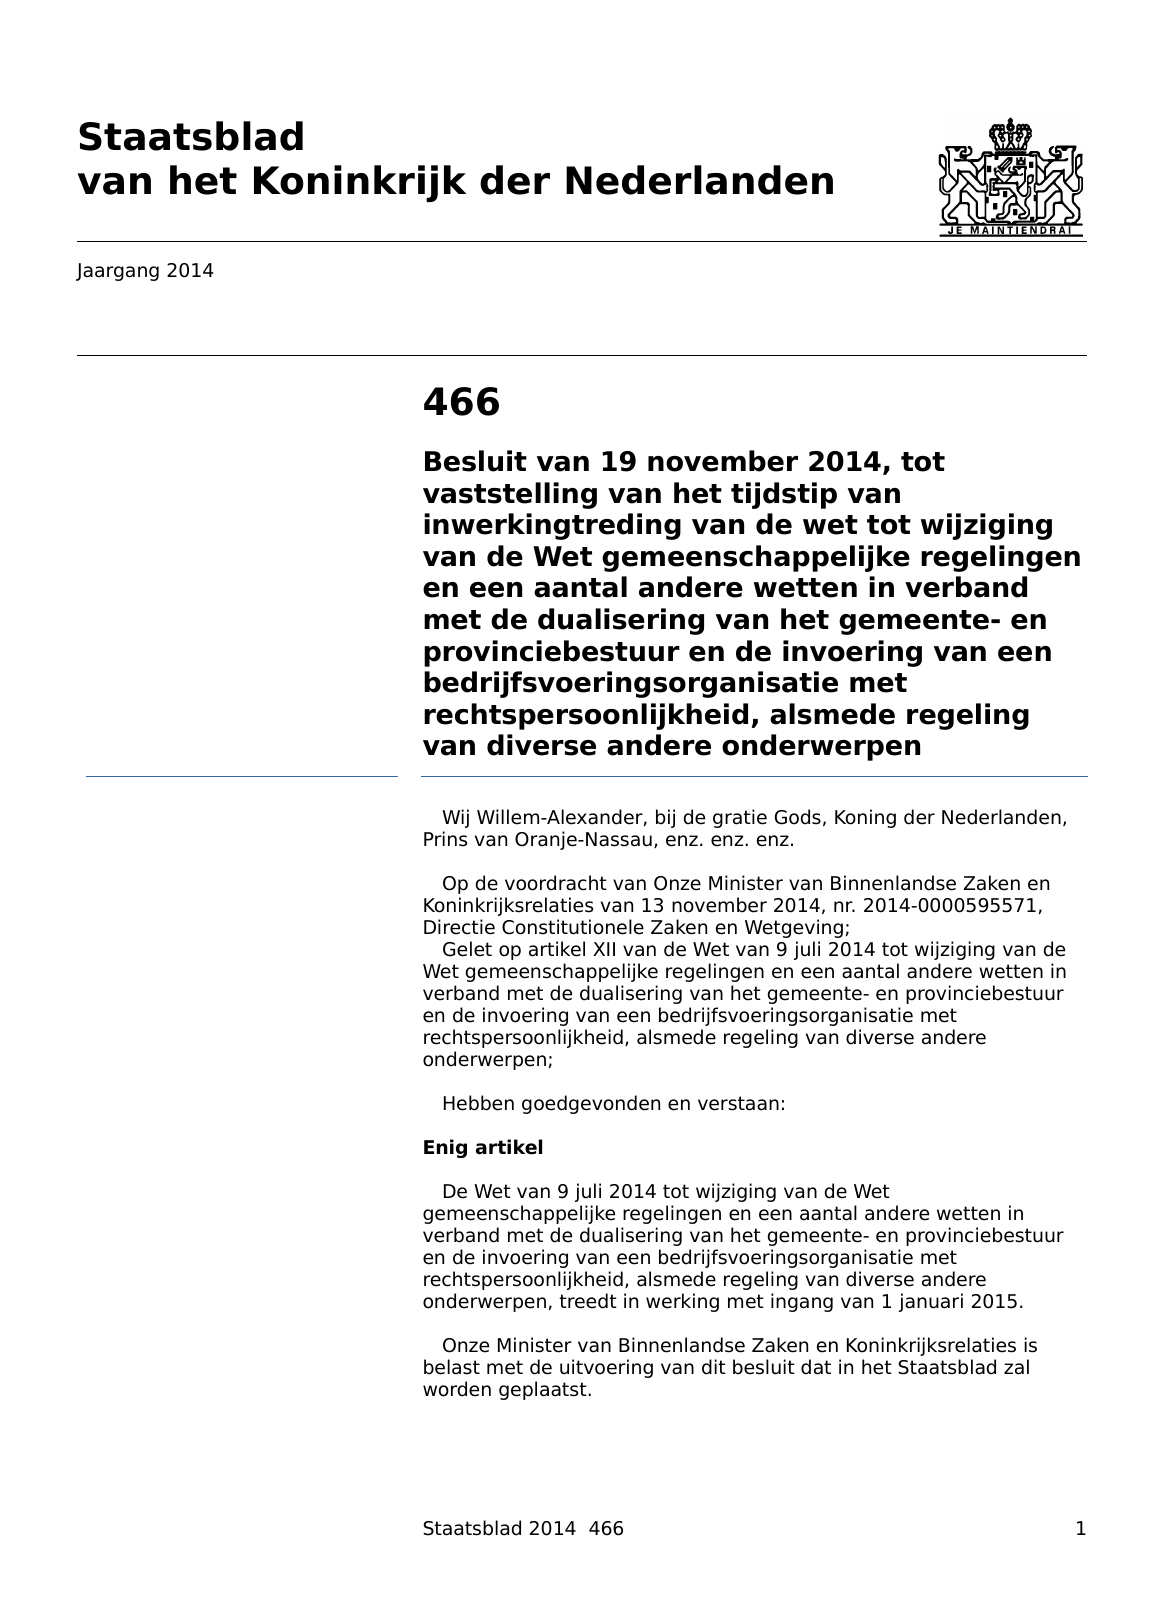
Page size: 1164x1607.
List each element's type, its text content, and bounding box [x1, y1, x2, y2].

table_header [886, 100, 1087, 241]
text De Wet van 9 juli 2014 tot wijziging van de Wet gemeenschappelijke regelingen en een aantal andere wetten in verband met de dualisering van het gemeente- en provinciebestuur en de invoering van een bedrijfsvoeringsorganisatie met rechtspersoonlijkheid, alsmede regeling van diverse andere onderwerpen, treedt in werking met ingang van 1 januari 2015. [422, 1181, 1087, 1313]
text Wij Willem-Alexander, bij de gratie Gods, Koning der Nederlanden, Prins van Oranje-Nassau, enz. enz. enz. [422, 807, 1087, 851]
table_cell Jaargang 2014 [77, 242, 1087, 355]
text Gelet op artikel XII van de Wet van 9 juli 2014 tot wijziging van de Wet gemeenschappelijke regelingen en een aantal andere wetten in verband met de dualisering van het gemeente- en provinciebestuur en de invoering van een bedrijfsvoeringsorganisatie met rechtspersoonlijkheid, alsmede regeling van diverse andere onderwerpen; [422, 939, 1087, 1071]
table_header Staatsblad van het Koninkrijk der Nederlanden [77, 100, 886, 241]
text Hebben goedgevonden en verstaan: [422, 1093, 1087, 1115]
text Besluit van 19 november 2014, tot vaststelling van het tijdstip van inwerkingtreding van de wet tot wijziging van de Wet gemeenschappelijke regelingen en een aantal andere wetten in verband met de dualisering van het gemeente- en provinciebestuur en de invoering van een bedrijfsvoeringsorganisatie met rechtspersoonlijkheid, alsmede regeling van diverse andere onderwerpen [422, 447, 1087, 762]
subtitle Enig artikel [422, 1137, 1087, 1159]
text Op de voordracht van Onze Minister van Binnenlandse Zaken en Koninkrijksrelaties van 13 november 2014, nr. 2014-0000595571, Directie Constitutionele Zaken en Wetgeving; [422, 873, 1087, 939]
picture [936, 115, 1087, 240]
text Onze Minister van Binnenlandse Zaken en Koninkrijksrelaties is belast met de uitvoering van dit besluit dat in het Staatsblad zal worden geplaatst. [422, 1335, 1087, 1401]
subtitle 466 [422, 381, 1087, 424]
